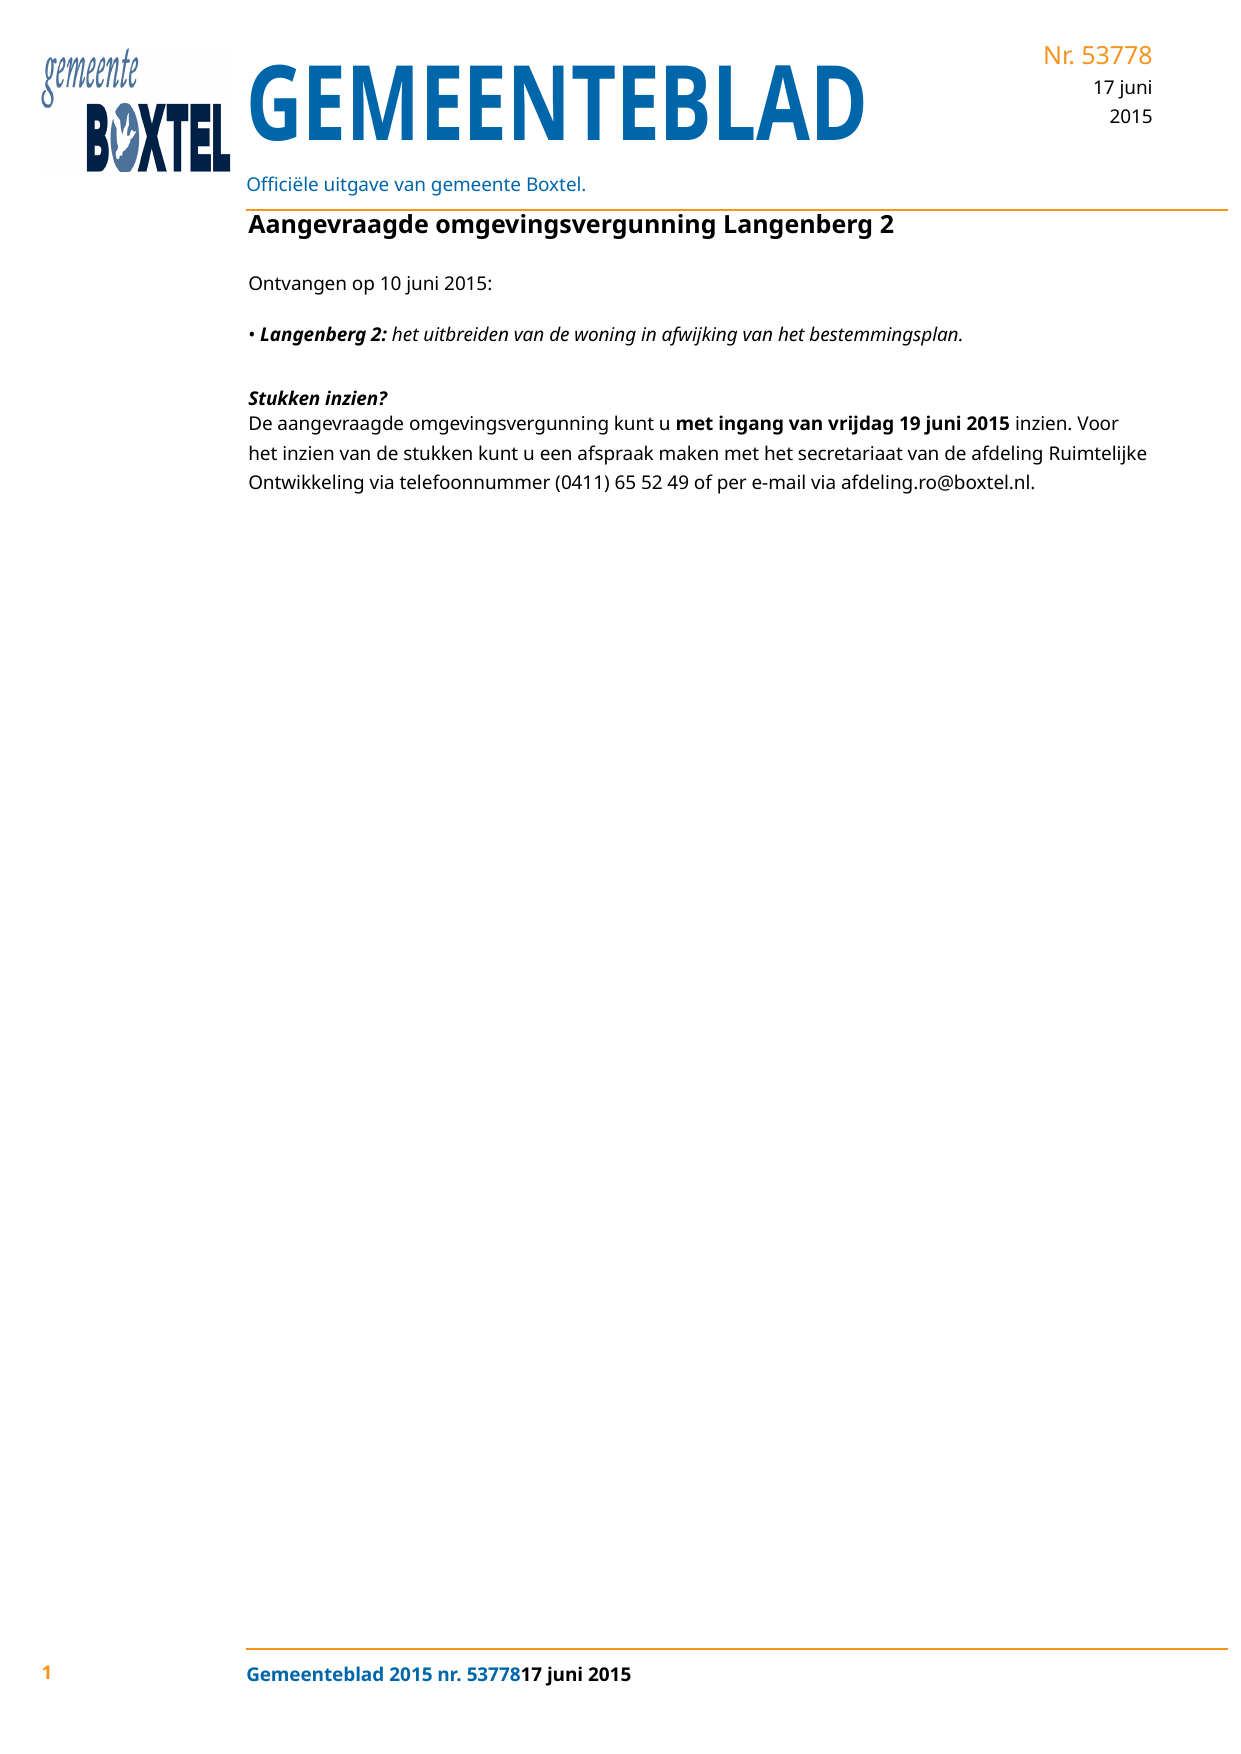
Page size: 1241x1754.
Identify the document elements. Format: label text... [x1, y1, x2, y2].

text De aangevraagde omgevingsvergunning kunt u met ingang van vrijdag 19 juni 2015 inzien. Voor het inzien van de stukken kunt u een afspraak maken met het secretariaat van de afdeling Ruimtelijke Ontwikkeling via telefoonnummer (0411) 65 52 49 of per e-mail via afdeling.ro@boxtel.nl. [248, 410, 1152, 495]
picture [41, 47, 231, 172]
text Ontvangen op 10 juni 2015: [248, 270, 1152, 296]
text • Langenberg 2: het uitbreiden van de woning in afwijking van het bestemmingsplan. [248, 321, 1152, 346]
text Stukken inzien? [248, 385, 1152, 410]
text Aangevraagde omgevingsvergunning Langenberg 2 [248, 211, 1152, 241]
